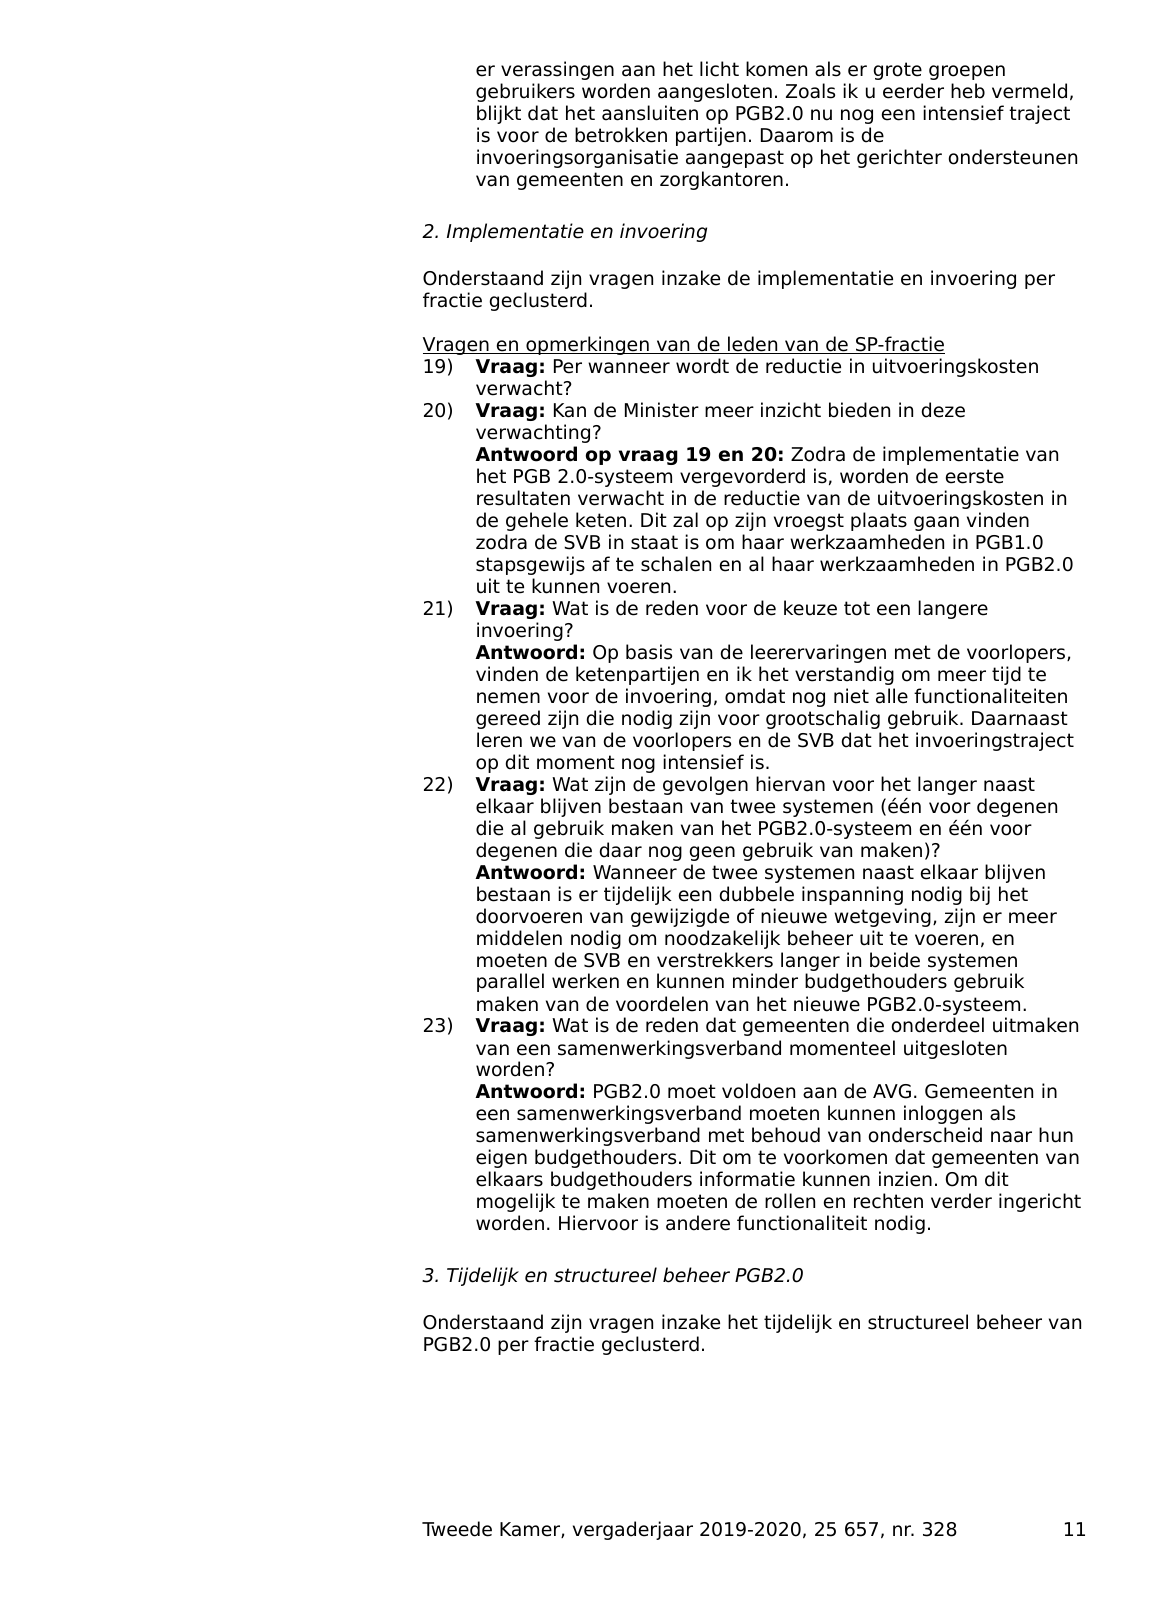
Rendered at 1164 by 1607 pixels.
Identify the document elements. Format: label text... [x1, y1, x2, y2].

text 20) Vraag: Kan de Minister meer inzicht bieden in deze verwachting? [422, 400, 1087, 444]
text Onderstaand zijn vragen inzake de implementatie en invoering per fractie geclusterd. [422, 268, 1087, 312]
text er verassingen aan het licht komen als er grote groepen gebruikers worden aangesloten. Zoals ik u eerder heb vermeld, blijkt dat het aansluiten op PGB2.0 nu nog een intensief traject is voor de betrokken partijen. Daarom is de invoeringsorganisatie aangepast op het gerichter ondersteunen van gemeenten en zorgkantoren. [475, 59, 1087, 191]
subtitle 3. Tijdelijk en structureel beheer PGB2.0 [422, 1265, 1087, 1287]
subtitle 2. Implementatie en invoering [422, 221, 1087, 243]
text Antwoord: Wanneer de twee systemen naast elkaar blijven bestaan is er tijdelijk een dubbele inspanning nodig bij het doorvoeren van gewijzigde of nieuwe wetgeving, zijn er meer middelen nodig om noodzakelijk beheer uit te voeren, en moeten de SVB en verstrekkers langer in beide systemen parallel werken en kunnen minder budgethouders gebruik maken van de voordelen van het nieuwe PGB2.0-systeem. [475, 862, 1087, 1015]
text Antwoord: PGB2.0 moet voldoen aan de AVG. Gemeenten in een samenwerkingsverband moeten kunnen inloggen als samenwerkingsverband met behoud van onderscheid naar hun eigen budgethouders. Dit om te voorkomen dat gemeenten van elkaars budgethouders informatie kunnen inzien. Om dit mogelijk te maken moeten de rollen en rechten verder ingericht worden. Hiervoor is andere functionaliteit nodig. [475, 1081, 1087, 1235]
text 19) Vraag: Per wanneer wordt de reductie in uitvoeringskosten verwacht? [422, 356, 1087, 400]
subtitle Vragen en opmerkingen van de leden van de SP-fractie [422, 334, 1087, 356]
text Antwoord: Op basis van de leerervaringen met de voorlopers, vinden de ketenpartijen en ik het verstandig om meer tijd te nemen voor de invoering, omdat nog niet alle functionaliteiten gereed zijn die nodig zijn voor grootschalig gebruik. Daarnaast leren we van de voorlopers en de SVB dat het invoeringstraject op dit moment nog intensief is. [475, 642, 1087, 774]
text 21) Vraag: Wat is de reden voor de keuze tot een langere invoering? [422, 598, 1087, 642]
text Onderstaand zijn vragen inzake het tijdelijk en structureel beheer van PGB2.0 per fractie geclusterd. [422, 1312, 1087, 1356]
text 22) Vraag: Wat zijn de gevolgen hiervan voor het langer naast elkaar blijven bestaan van twee systemen (één voor degenen die al gebruik maken van het PGB2.0-systeem en één voor degenen die daar nog geen gebruik van maken)? [422, 774, 1087, 862]
text Antwoord op vraag 19 en 20: Zodra de implementatie van het PGB 2.0-systeem vergevorderd is, worden de eerste resultaten verwacht in de reductie van de uitvoeringskosten in de gehele keten. Dit zal op zijn vroegst plaats gaan vinden zodra de SVB in staat is om haar werkzaamheden in PGB1.0 stapsgewijs af te schalen en al haar werkzaamheden in PGB2.0 uit te kunnen voeren. [475, 444, 1087, 598]
text 23) Vraag: Wat is de reden dat gemeenten die onderdeel uitmaken van een samenwerkingsverband momenteel uitgesloten worden? [422, 1015, 1087, 1081]
